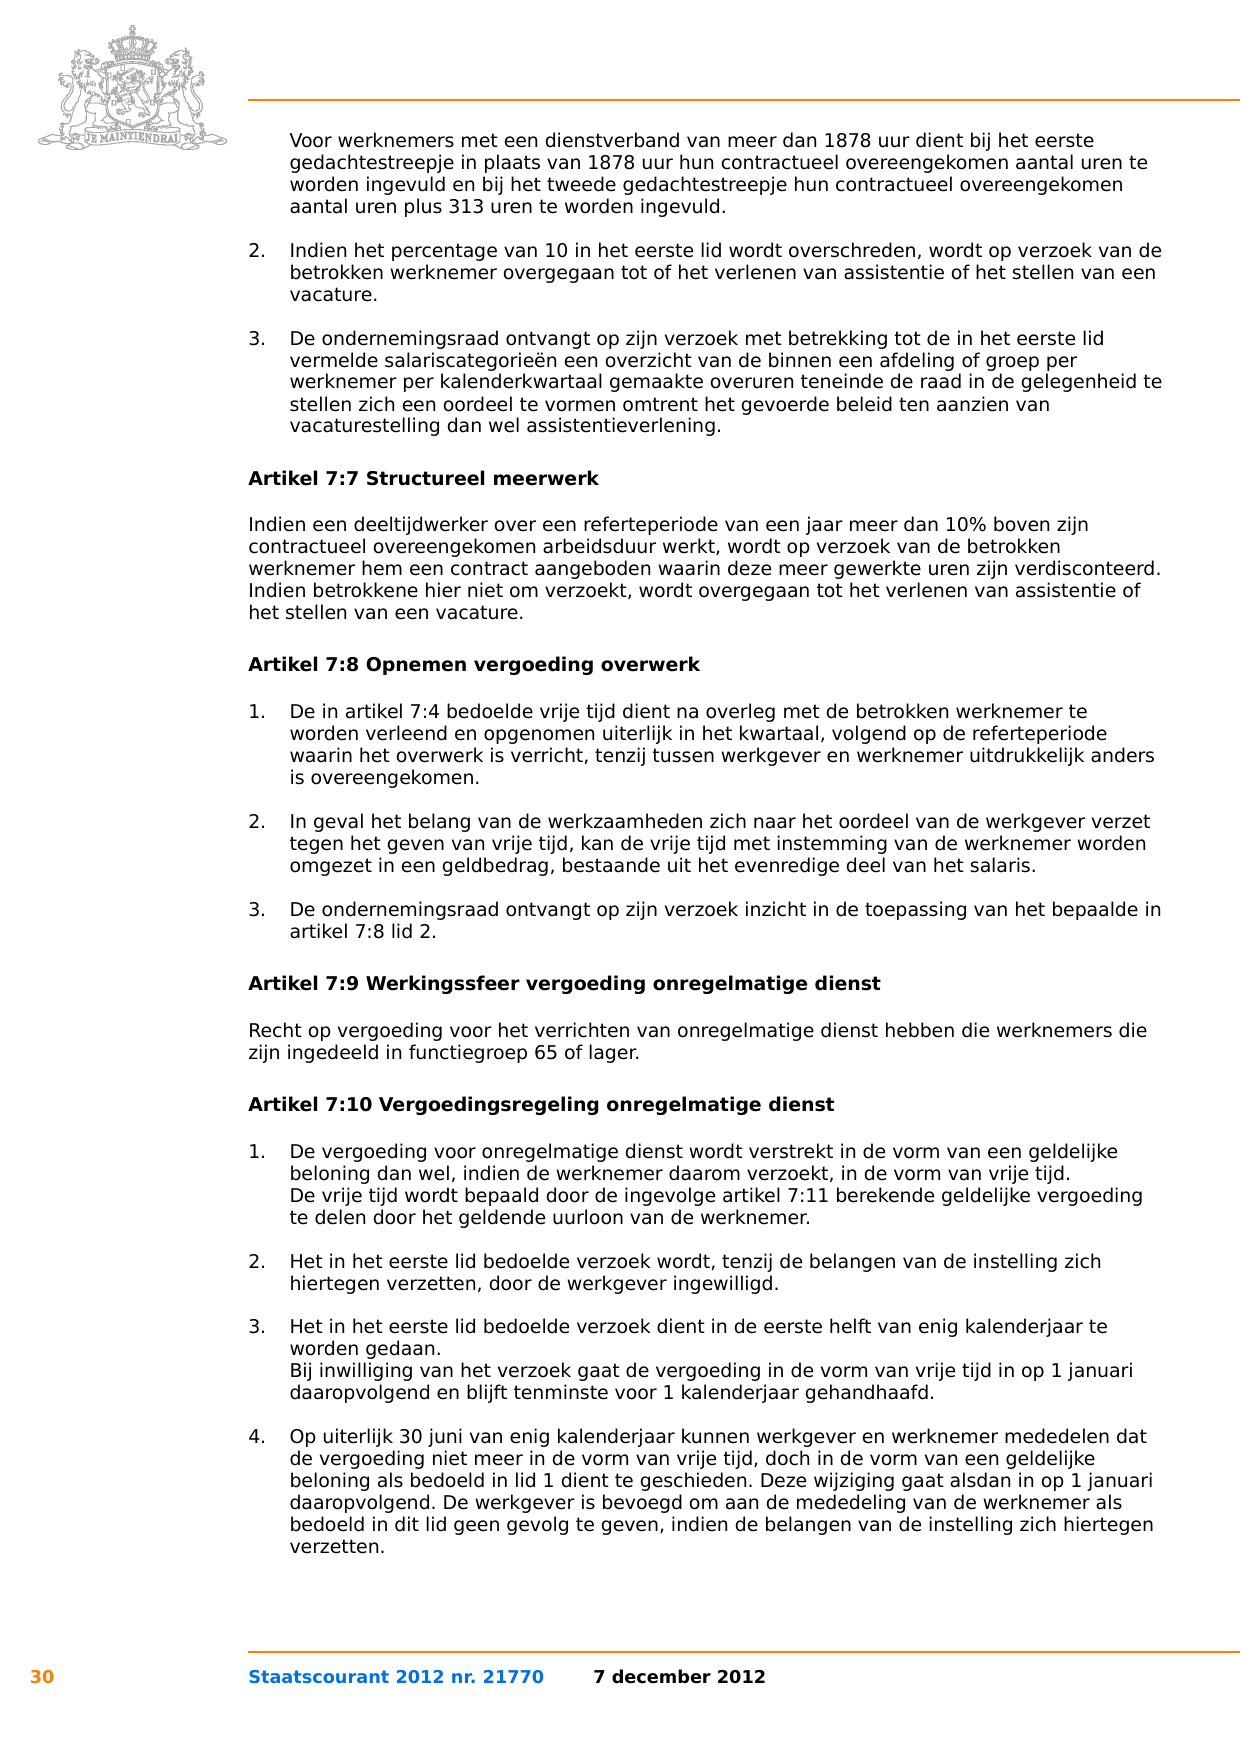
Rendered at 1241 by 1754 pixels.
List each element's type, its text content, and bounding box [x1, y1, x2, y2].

text Bij inwilliging van het verzoek gaat de vergoeding in de vorm van vrije tijd in op 1 januari daaropvolgend en blijft tenminste voor 1 kalenderjaar gehandhaafd. [289, 1360, 1163, 1404]
subtitle Artikel 7:9 Werkingssfeer vergoeding onregelmatige dienst [248, 973, 1163, 995]
text 3. Het in het eerste lid bedoelde verzoek dient in de eerste helft van enig kalenderjaar te worden gedaan. [248, 1316, 1163, 1360]
text Voor werknemers met een dienstverband van meer dan 1878 uur dient bij het eerste gedachtestreepje in plaats van 1878 uur hun contractueel overeengekomen aantal uren te worden ingevuld en bij het tweede gedachtestreepje hun contractueel overeengekomen aantal uren plus 313 uren te worden ingevuld. [289, 130, 1163, 218]
text 3. De ondernemingsraad ontvangt op zijn verzoek met betrekking tot de in het eerste lid vermelde salariscategorieën een overzicht van de binnen een afdeling of groep per werknemer per kalenderkwartaal gemaakte overuren teneinde de raad in de gelegenheid te stellen zich een oordeel te vormen omtrent het gevoerde beleid ten aanzien van vacaturestelling dan wel assistentieverlening. [248, 327, 1163, 437]
text De vrije tijd wordt bepaald door de ingevolge artikel 7:11 berekende geldelijke vergoeding te delen door het geldende uurloon van de werknemer. [289, 1185, 1163, 1229]
subtitle Artikel 7:7 Structureel meerwerk [248, 467, 1163, 489]
text 3. De ondernemingsraad ontvangt op zijn verzoek inzicht in de toepassing van het bepaalde in artikel 7:8 lid 2. [248, 899, 1163, 943]
picture [38, 25, 227, 150]
text 2. Indien het percentage van 10 in het eerste lid wordt overschreden, wordt op verzoek van de betrokken werknemer overgegaan tot of het verlenen van assistentie of het stellen van een vacature. [248, 240, 1163, 306]
text 2. Het in het eerste lid bedoelde verzoek wordt, tenzij de belangen van de instelling zich hiertegen verzetten, door de werkgever ingewilligd. [248, 1251, 1163, 1294]
text Recht op vergoeding voor het verrichten van onregelmatige dienst hebben die werknemers die zijn ingedeeld in functiegroep 65 of lager. [248, 1020, 1163, 1064]
text 1. De in artikel 7:4 bedoelde vrije tijd dient na overleg met de betrokken werknemer te worden verleend en opgenomen uiterlijk in het kwartaal, volgend op de referteperiode waarin het overwerk is verricht, tenzij tussen werkgever en werknemer uitdrukkelijk anders is overeengekomen. [248, 701, 1163, 789]
subtitle Artikel 7:8 Opnemen vergoeding overwerk [248, 654, 1163, 676]
text Indien een deeltijdwerker over een referteperiode van een jaar meer dan 10% boven zijn contractueel overeengekomen arbeidsduur werkt, wordt op verzoek van de betrokken werknemer hem een contract aangeboden waarin deze meer gewerkte uren zijn verdisconteerd. Indien betrokkene hier niet om verzoekt, wordt overgegaan tot het verlenen van assistentie of het stellen van een vacature. [248, 514, 1163, 624]
text 4. Op uiterlijk 30 juni van enig kalenderjaar kunnen werkgever en werknemer mededelen dat de vergoeding niet meer in de vorm van vrije tijd, doch in de vorm van een geldelijke beloning als bedoeld in lid 1 dient te geschieden. Deze wijziging gaat alsdan in op 1 januari daaropvolgend. De werkgever is bevoegd om aan de mededeling van de werknemer als bedoeld in dit lid geen gevolg te geven, indien de belangen van de instelling zich hiertegen verzetten. [248, 1426, 1163, 1558]
text 1. De vergoeding voor onregelmatige dienst wordt verstrekt in de vorm van een geldelijke beloning dan wel, indien de werknemer daarom verzoekt, in de vorm van vrije tijd. [248, 1141, 1163, 1185]
text 2. In geval het belang van de werkzaamheden zich naar het oordeel van de werkgever verzet tegen het geven van vrije tijd, kan de vrije tijd met instemming van de werknemer worden omgezet in een geldbedrag, bestaande uit het evenredige deel van het salaris. [248, 811, 1163, 877]
subtitle Artikel 7:10 Vergoedingsregeling onregelmatige dienst [248, 1094, 1163, 1116]
